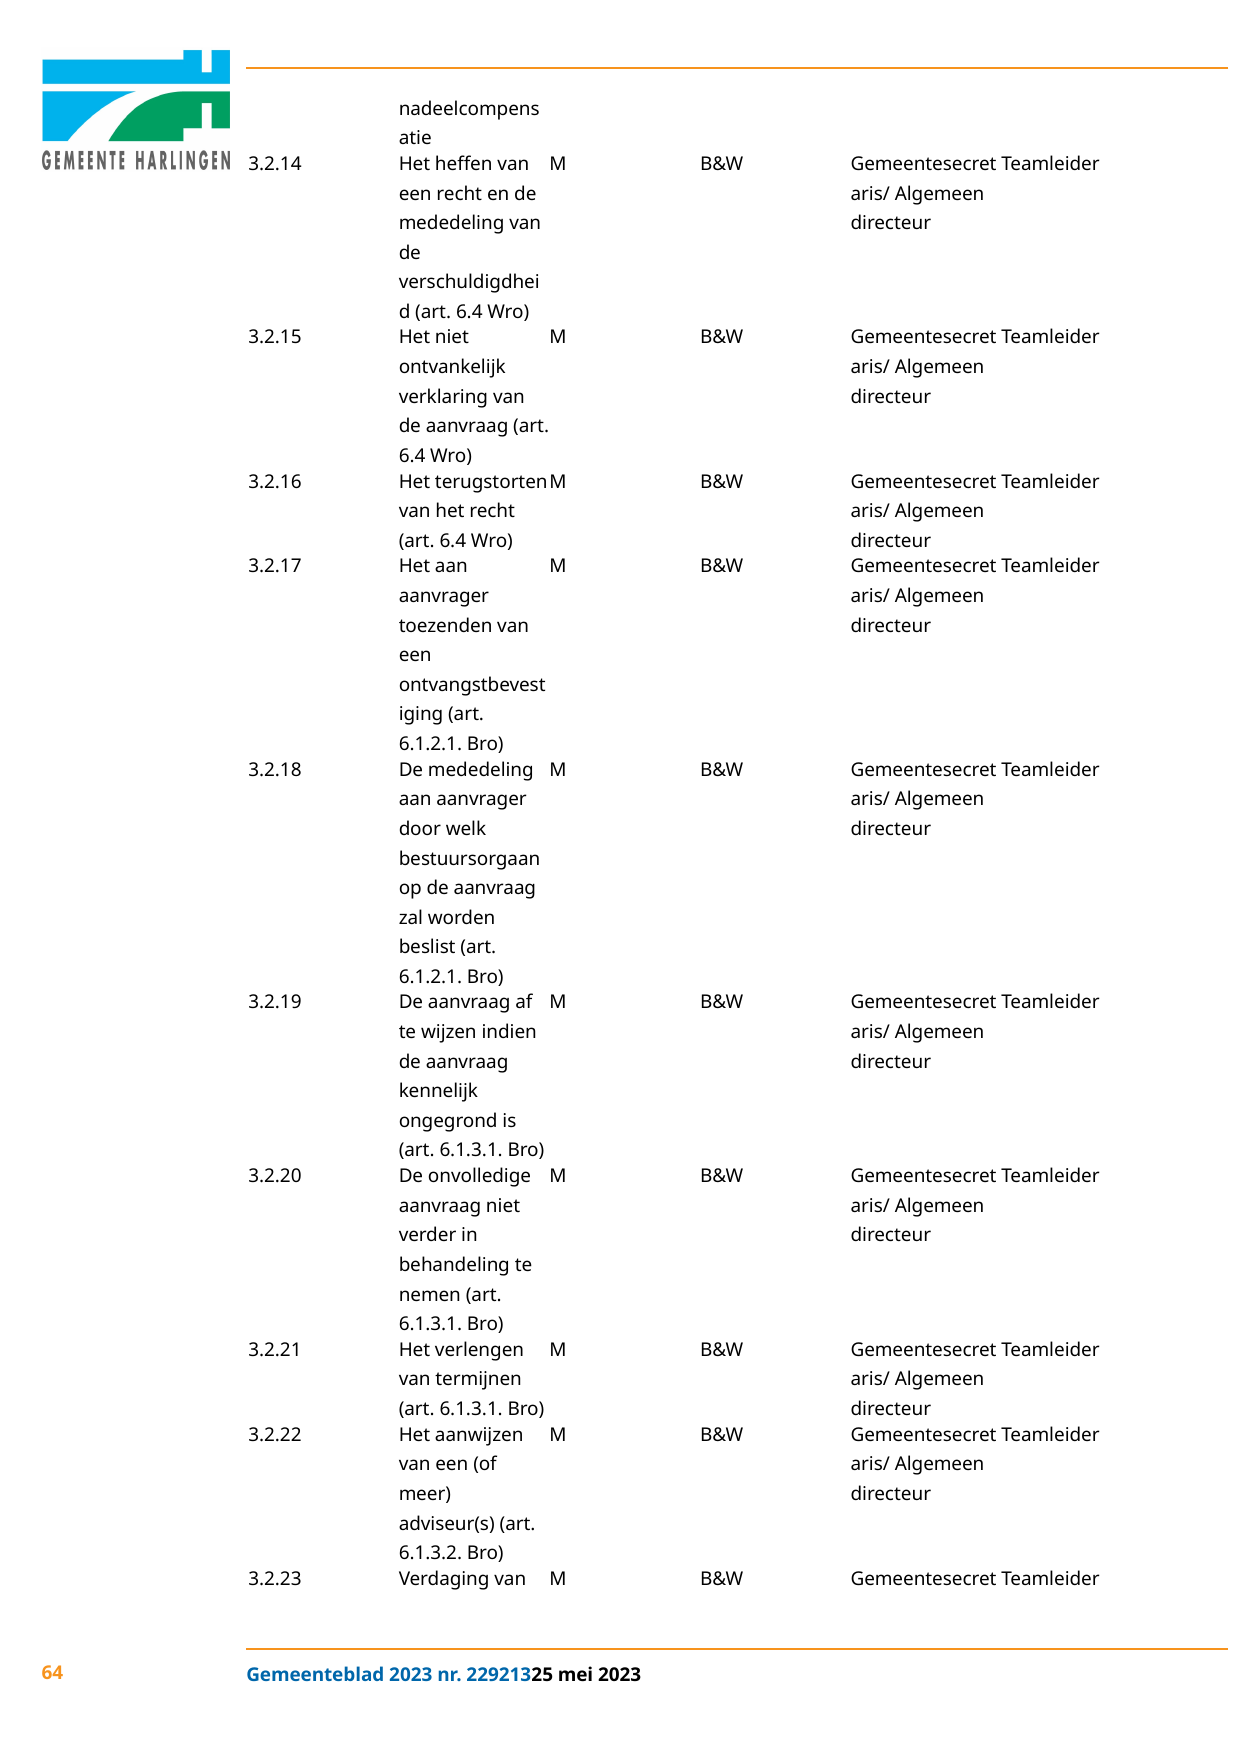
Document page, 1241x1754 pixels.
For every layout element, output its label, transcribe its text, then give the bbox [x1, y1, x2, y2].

table_cell De mededeling aan aanvrager door welk bestuursorgaan op de aanvraag zal worden beslist (art. 6.1.2.1. Bro) [399, 756, 549, 989]
table_cell De aanvraag af te wijzen indien de aanvraag kennelijk ongegrond is (art. 6.1.3.1. Bro) [399, 989, 549, 1162]
table_cell 3.2.23 [248, 1565, 398, 1591]
table_cell Gemeentesecretaris/ Algemeen directeur [850, 324, 1001, 468]
table_cell Teamleider [1001, 324, 1152, 468]
table_cell Teamleider [1001, 756, 1152, 989]
table_cell Gemeentesecretaris/ Algemeen directeur [850, 1336, 1001, 1421]
table_cell B&W [700, 756, 850, 989]
table_cell Teamleider [1001, 1336, 1152, 1421]
table_cell [1001, 95, 1152, 150]
table_cell M [549, 1565, 700, 1591]
table_cell Het aan aanvrager toezenden van een ontvangstbevestiging (art. 6.1.2.1. Bro) [399, 553, 549, 756]
table_cell M [549, 1421, 700, 1565]
table_cell M [549, 989, 700, 1162]
table_cell nadeelcompensatie [399, 95, 549, 150]
table_cell Verdaging van [399, 1565, 549, 1591]
table_cell M [549, 468, 700, 553]
table_cell B&W [700, 1163, 850, 1336]
table_cell Teamleider [1001, 1163, 1152, 1336]
table_cell 3.2.18 [248, 756, 398, 989]
table_cell M [549, 1336, 700, 1421]
table_cell [700, 95, 850, 150]
table_cell B&W [700, 553, 850, 756]
table_cell Teamleider [1001, 553, 1152, 756]
table_cell Het verlengen van termijnen (art. 6.1.3.1. Bro) [399, 1336, 549, 1421]
table_cell B&W [700, 150, 850, 324]
table_cell Gemeentesecretaris/ Algemeen directeur [850, 989, 1001, 1162]
table_cell Gemeentesecretaris/ Algemeen directeur [850, 1163, 1001, 1336]
table_cell 3.2.14 [248, 150, 398, 324]
table_cell B&W [700, 1421, 850, 1565]
table_cell Teamleider [1001, 989, 1152, 1162]
table_cell De onvolledige aanvraag niet verder in behandeling te nemen (art. 6.1.3.1. Bro) [399, 1163, 549, 1336]
table_cell Het heffen van een recht en de mededeling van de verschuldigdheid (art. 6.4 Wro) [399, 150, 549, 324]
table_cell 3.2.19 [248, 989, 398, 1162]
table_cell Teamleider [1001, 1565, 1152, 1591]
table_cell Teamleider [1001, 150, 1152, 324]
table_cell B&W [700, 324, 850, 468]
table_cell Gemeentesecretaris/ Algemeen directeur [850, 1421, 1001, 1565]
table_cell Het aanwijzen van een (of meer) adviseur(s) (art. 6.1.3.2. Bro) [399, 1421, 549, 1565]
table_cell 3.2.21 [248, 1336, 398, 1421]
table_cell 3.2.16 [248, 468, 398, 553]
table_cell B&W [700, 989, 850, 1162]
table_cell Gemeentesecretaris/ Algemeen directeur [850, 756, 1001, 989]
table_cell Gemeentesecret [850, 1565, 1001, 1591]
table_cell Teamleider [1001, 1421, 1152, 1565]
table_cell [850, 95, 1001, 150]
table_cell 3.2.17 [248, 553, 398, 756]
table_cell M [549, 324, 700, 468]
table_cell Gemeentesecretaris/ Algemeen directeur [850, 468, 1001, 553]
table_cell M [549, 1163, 700, 1336]
table_cell 3.2.20 [248, 1163, 398, 1336]
table_cell B&W [700, 468, 850, 553]
table_cell B&W [700, 1565, 850, 1591]
picture [41, 47, 231, 172]
table_cell [549, 95, 700, 150]
table_cell M [549, 756, 700, 989]
table_cell 3.2.15 [248, 324, 398, 468]
table_cell Gemeentesecretaris/ Algemeen directeur [850, 553, 1001, 756]
table_cell Teamleider [1001, 468, 1152, 553]
table_cell M [549, 150, 700, 324]
table_cell M [549, 553, 700, 756]
table_cell B&W [700, 1336, 850, 1421]
table_cell [248, 95, 398, 150]
table_cell Het niet ontvankelijk verklaring van de aanvraag (art. 6.4 Wro) [399, 324, 549, 468]
table_cell 3.2.22 [248, 1421, 398, 1565]
table_cell Gemeentesecretaris/ Algemeen directeur [850, 150, 1001, 324]
table_cell Het terugstorten van het recht (art. 6.4 Wro) [399, 468, 549, 553]
